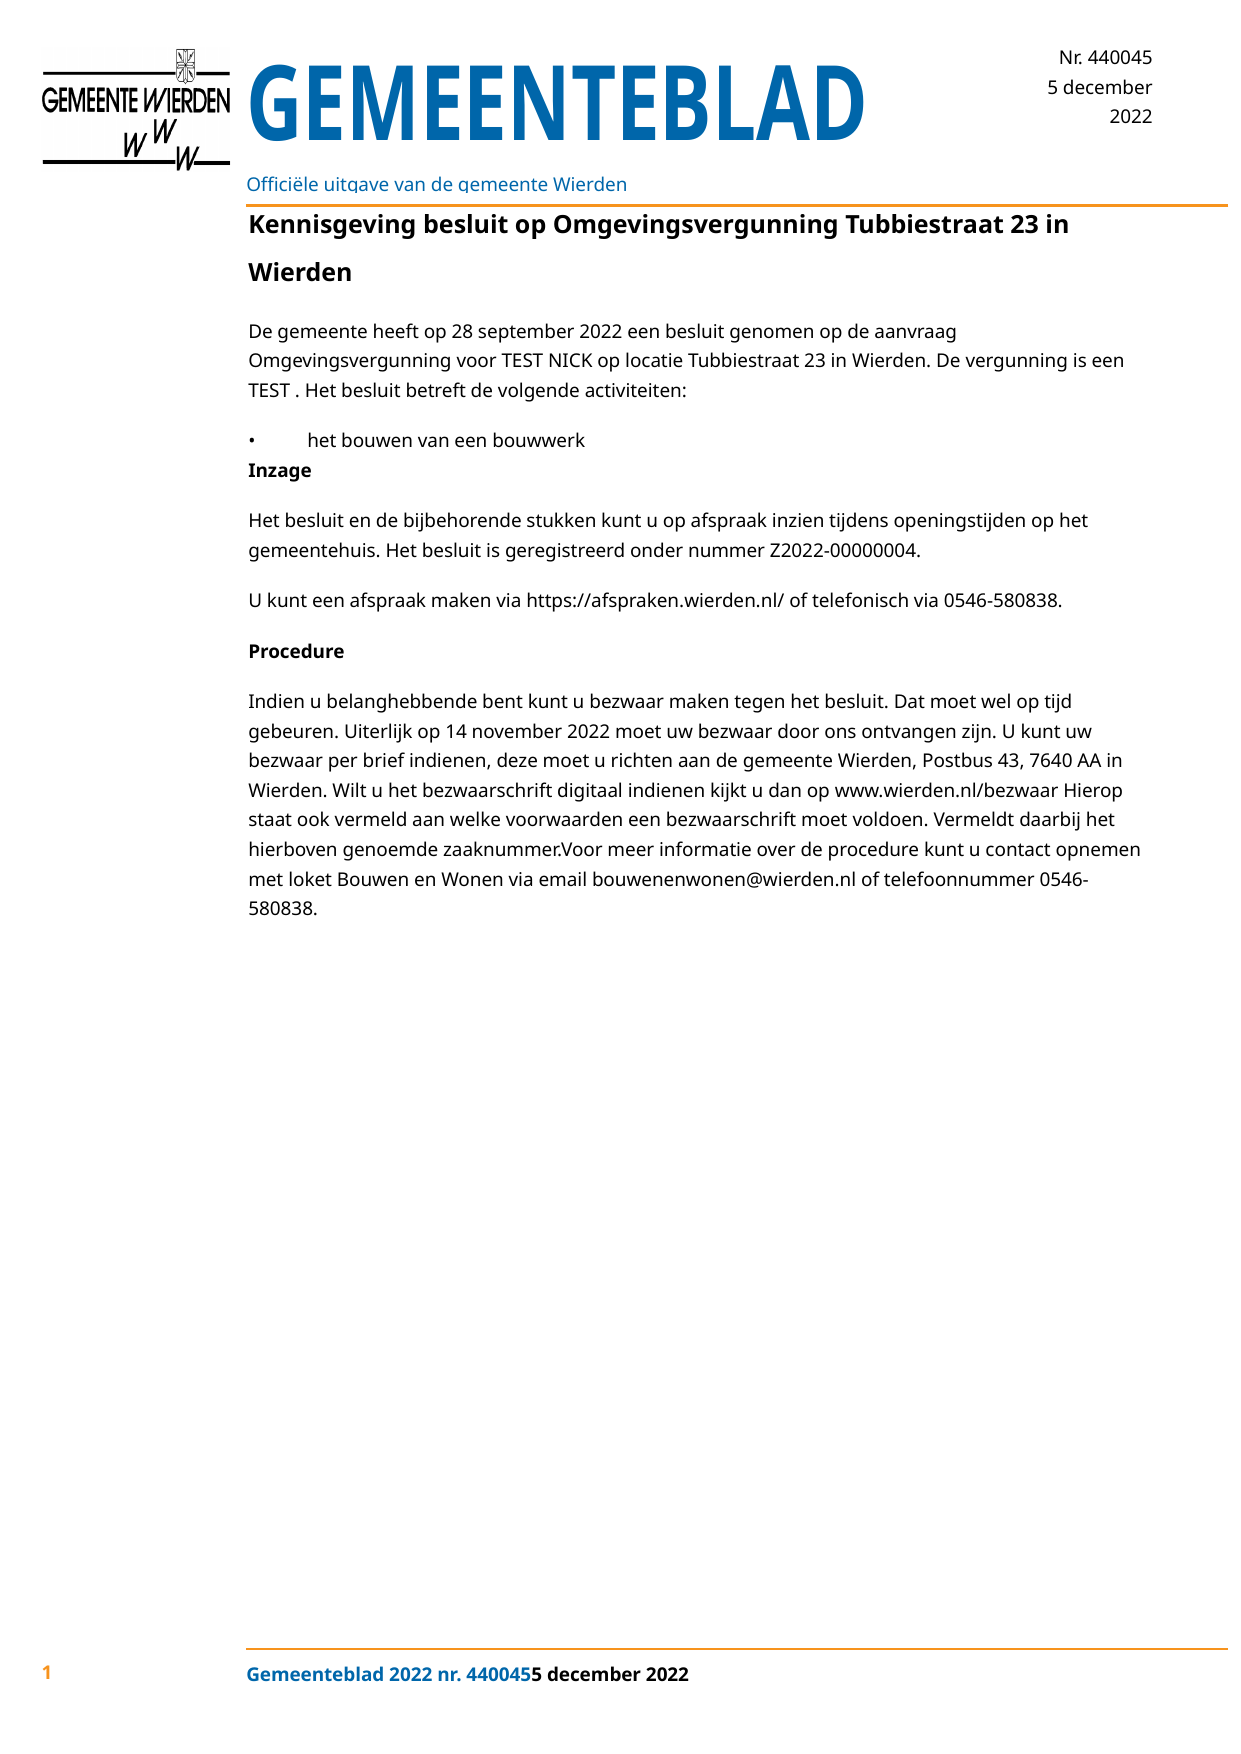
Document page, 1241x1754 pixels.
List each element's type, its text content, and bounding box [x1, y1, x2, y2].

text U kunt een afspraak maken via https://afspraken.wierden.nl/ of telefonisch via 0546-580838. [248, 587, 1152, 613]
text Het besluit en de bijbehorende stukken kunt u op afspraak inzien tijdens openingstijden op het gemeentehuis. Het besluit is geregistreerd onder nummer Z2022-00000004. [248, 507, 1152, 563]
text De gemeente heeft op 28 september 2022 een besluit genomen op de aanvraag Omgevingsvergunning voor TEST NICK op locatie Tubbiestraat 23 in Wierden. De vergunning is een TEST . Het besluit betreft de volgende activiteiten: [248, 318, 1152, 403]
picture [41, 47, 231, 172]
list het bouwen van een bouwwerk [248, 427, 1152, 453]
text Procedure [248, 638, 1152, 664]
text Inzage [248, 457, 1152, 483]
text Kennisgeving besluit op Omgevingsvergunning Tubbiestraat 23 in Wierden [248, 207, 1152, 288]
text Indien u belanghebbende bent kunt u bezwaar maken tegen het besluit. Dat moet wel op tijd gebeuren. Uiterlijk op 14 november 2022 moet uw bezwaar door ons ontvangen zijn. U kunt uw bezwaar per brief indienen, deze moet u richten aan de gemeente Wierden, Postbus 43, 7640 AA in Wierden. Wilt u het bezwaarschrift digitaal indienen kijkt u dan op www.wierden.nl/bezwaar Hierop staat ook vermeld aan welke voorwaarden een bezwaarschrift moet voldoen. Vermeldt daarbij het hierboven genoemde zaaknummer.Voor meer informatie over de procedure kunt u contact opnemen met loket Bouwen en Wonen via email bouwenenwonen@wierden.nl of telefoonnummer 0546-580838. [248, 688, 1152, 921]
